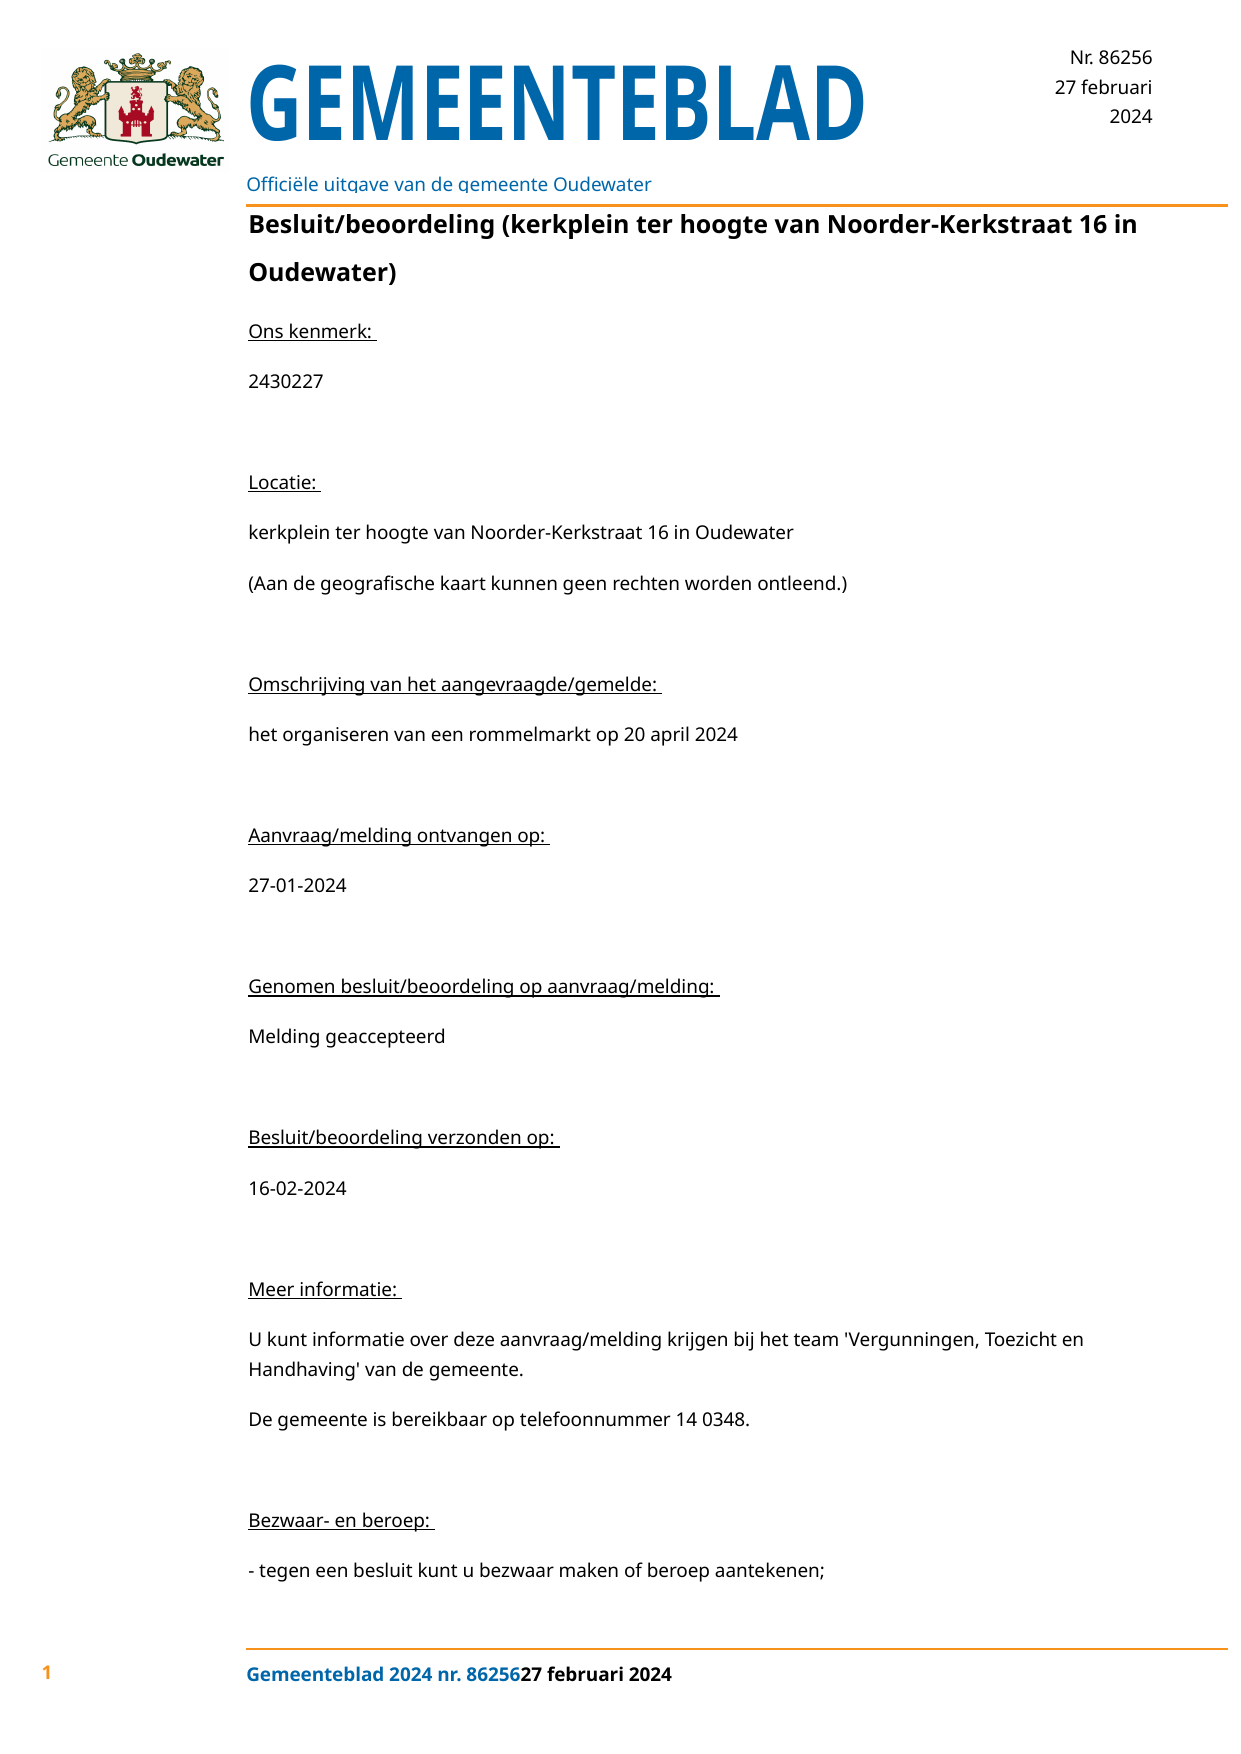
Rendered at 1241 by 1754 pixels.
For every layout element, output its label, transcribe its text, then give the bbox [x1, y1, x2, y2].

text (Aan de geografische kaart kunnen geen rechten worden ontleend.) [248, 570, 1152, 596]
text Omschrijving van het aangevraagde/gemelde: [248, 671, 1152, 697]
text 2430227 [248, 368, 1152, 394]
text Ons kenmerk: [248, 318, 1152, 344]
text Aanvraag/melding ontvangen op: [248, 822, 1152, 848]
text het organiseren van een rommelmarkt op 20 april 2024 [248, 721, 1152, 747]
text 16-02-2024 [248, 1175, 1152, 1201]
text De gemeente is bereikbaar op telefoonnummer 14 0348. [248, 1406, 1152, 1432]
text - tegen een besluit kunt u bezwaar maken of beroep aantekenen; [248, 1557, 1152, 1583]
text U kunt informatie over deze aanvraag/melding krijgen bij het team 'Vergunningen, Toezicht en Handhaving' van de gemeente. [248, 1326, 1152, 1382]
text 27-01-2024 [248, 872, 1152, 898]
text Besluit/beoordeling (kerkplein ter hoogte van Noorder-Kerkstraat 16 in Oudewater) [248, 207, 1152, 288]
text Melding geaccepteerd [248, 1024, 1152, 1049]
text Locatie: [248, 469, 1152, 495]
text Bezwaar- en beroep: [248, 1507, 1152, 1533]
text Meer informatie: [248, 1276, 1152, 1302]
text Genomen besluit/beoordeling op aanvraag/melding: [248, 973, 1152, 999]
text Besluit/beoordeling verzonden op: [248, 1124, 1152, 1150]
picture [41, 47, 231, 172]
text kerkplein ter hoogte van Noorder-Kerkstraat 16 in Oudewater [248, 519, 1152, 545]
